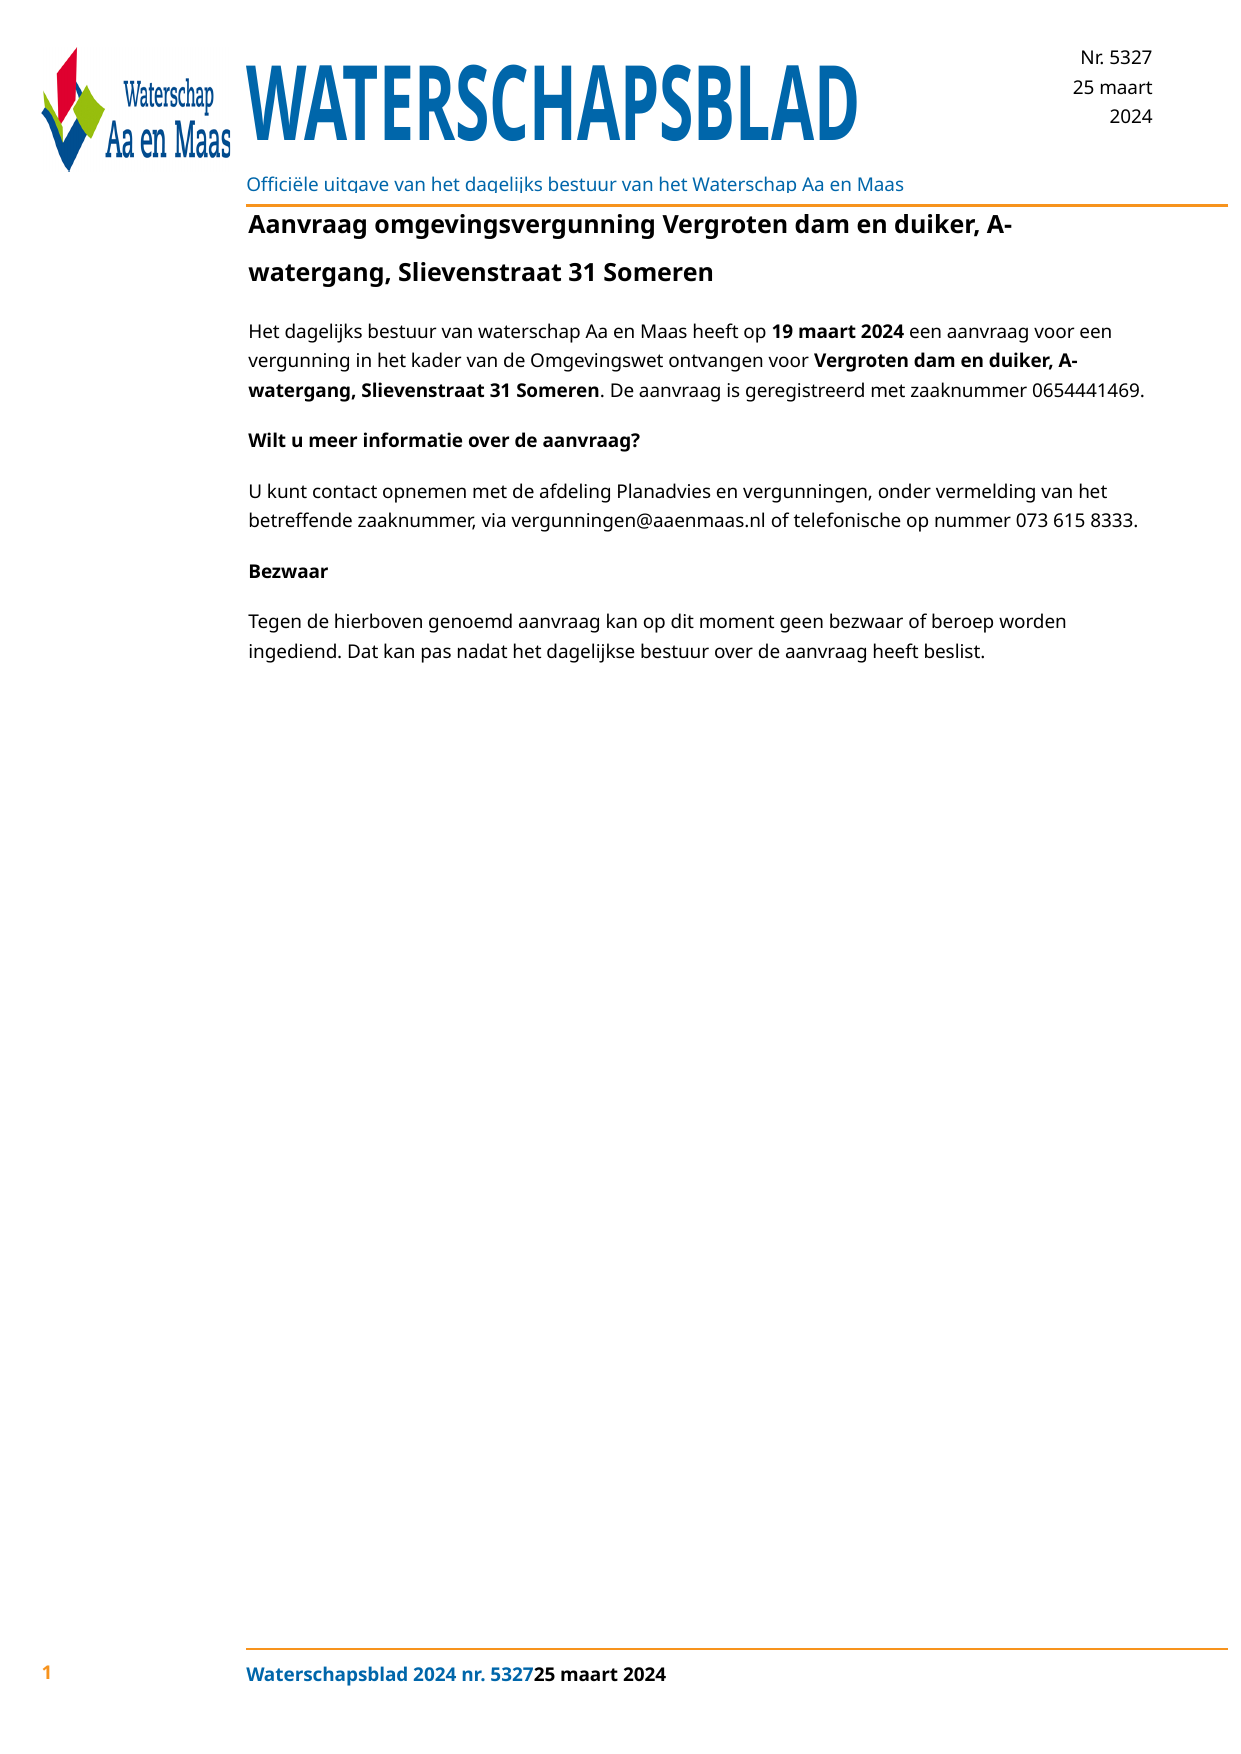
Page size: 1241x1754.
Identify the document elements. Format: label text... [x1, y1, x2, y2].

text Wilt u meer informatie over de aanvraag? [248, 427, 1152, 453]
picture [41, 47, 231, 172]
text Bezwaar [248, 558, 1152, 584]
text U kunt contact opnemen met de afdeling Planadvies en vergunningen, onder vermelding van het betreffende zaaknummer, via vergunningen@aaenmaas.nl of telefonische op nummer 073 615 8333. [248, 478, 1152, 533]
text Tegen de hierboven genoemd aanvraag kan op dit moment geen bezwaar of beroep worden ingediend. Dat kan pas nadat het dagelijkse bestuur over de aanvraag heeft beslist. [248, 608, 1152, 664]
text Aanvraag omgevingsvergunning Vergroten dam en duiker, A-watergang, Slievenstraat 31 Someren [248, 207, 1152, 288]
text Het dagelijks bestuur van waterschap Aa en Maas heeft op 19 maart 2024 een aanvraag voor een vergunning in het kader van de Omgevingswet ontvangen voor Vergroten dam en duiker, A-watergang, Slievenstraat 31 Someren. De aanvraag is geregistreerd met zaaknummer 0654441469. [248, 318, 1152, 403]
